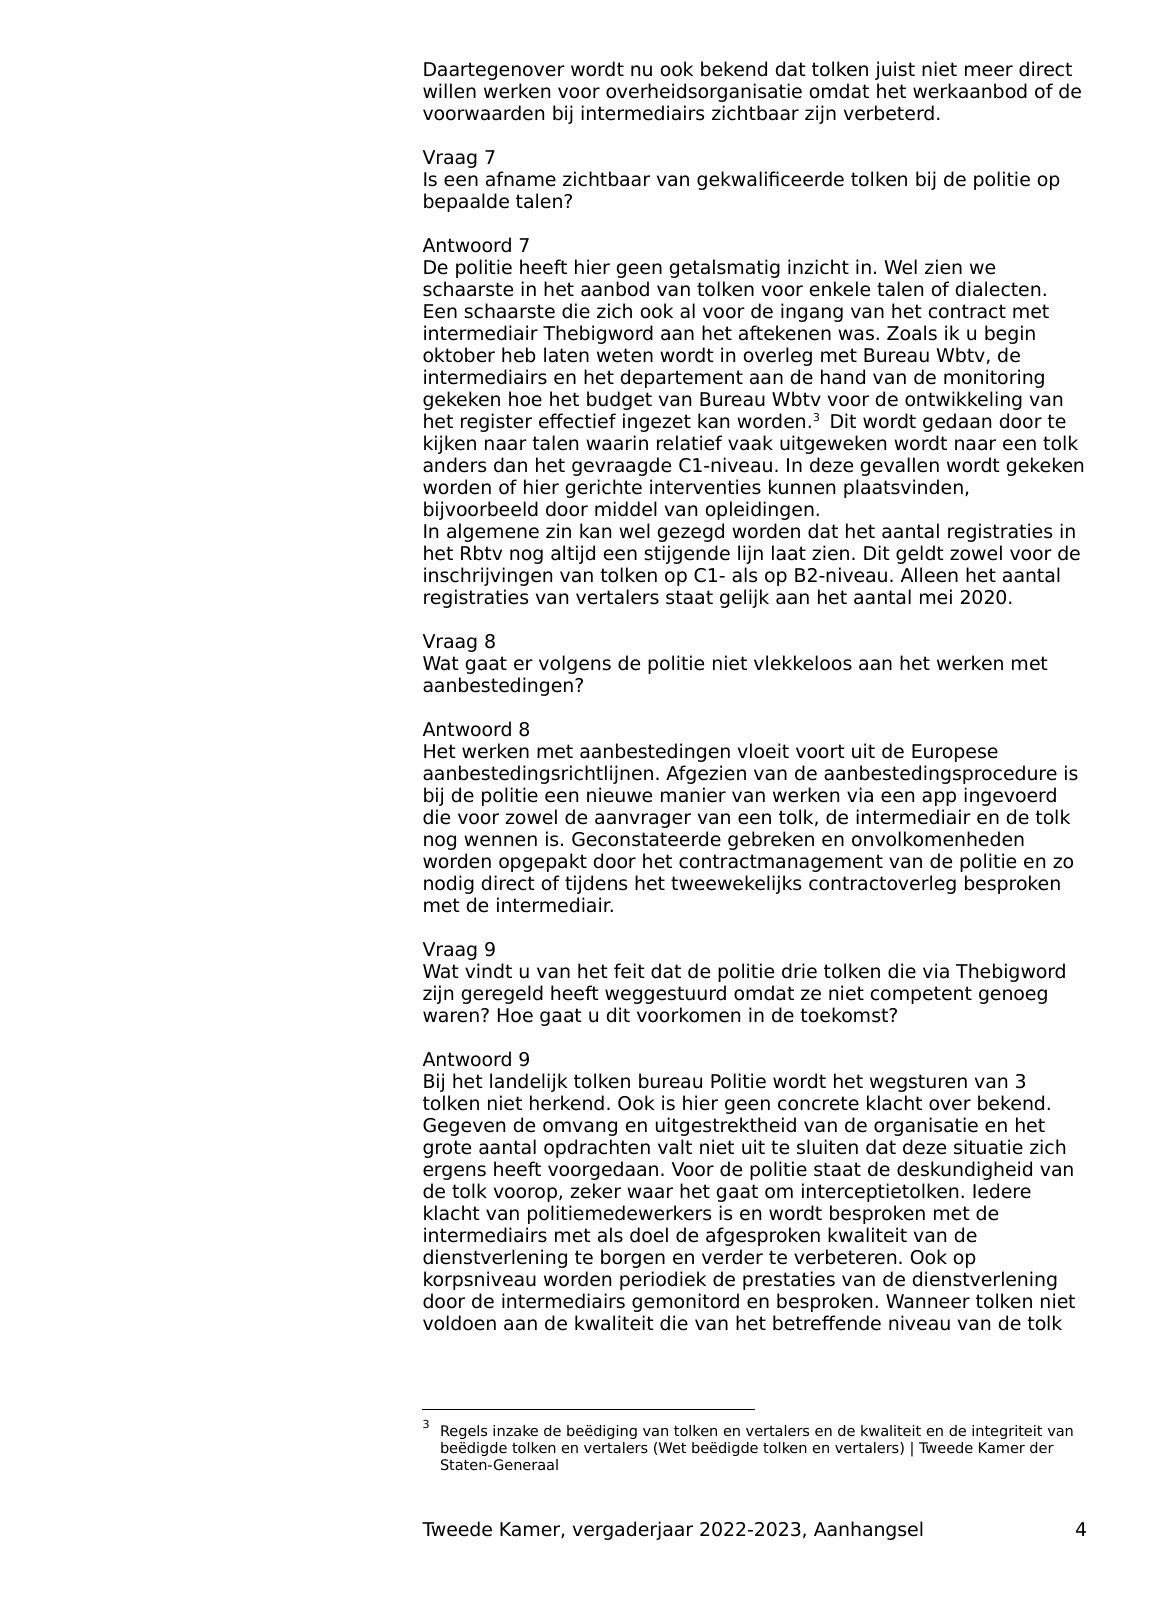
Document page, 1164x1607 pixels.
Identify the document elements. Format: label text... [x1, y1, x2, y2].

text Bij het landelijk tolken bureau Politie wordt het wegsturen van 3 tolken niet herkend. Ook is hier geen concrete klacht over bekend. Gegeven de omvang en uitgestrektheid van de organisatie en het grote aantal opdrachten valt niet uit te sluiten dat deze situatie zich ergens heeft voorgedaan. Voor de politie staat de deskundigheid van de tolk voorop, zeker waar het gaat om interceptietolken. Iedere klacht van politiemedewerkers is en wordt besproken met de intermediairs met als doel de afgesproken kwaliteit van de dienstverlening te borgen en verder te verbeteren. Ook op korpsniveau worden periodiek de prestaties van de dienstverlening door de intermediairs gemonitord en besproken. Wanneer tolken niet voldoen aan de kwaliteit die van het betreffende niveau van de tolk [422, 1071, 1087, 1335]
text Daartegenover wordt nu ook bekend dat tolken juist niet meer direct willen werken voor overheidsorganisatie omdat het werkaanbod of de voorwaarden bij intermediairs zichtbaar zijn verbeterd. [422, 59, 1087, 125]
text Antwoord 8 [422, 719, 1087, 741]
text De politie heeft hier geen getalsmatig inzicht in. Wel zien we schaarste in het aanbod van tolken voor enkele talen of dialecten. Een schaarste die zich ook al voor de ingang van het contract met intermediair Thebigword aan het aftekenen was. Zoals ik u begin oktober heb laten weten wordt in overleg met Bureau Wbtv, de intermediairs en het departement aan de hand van de monitoring gekeken hoe het budget van Bureau Wbtv voor de ontwikkeling van het register effectief ingezet kan worden. Dit wordt gedaan door te kijken naar talen waarin relatief vaak uitgeweken wordt naar een tolk anders dan het gevraagde C1-niveau. In deze gevallen wordt gekeken worden of hier gerichte interventies kunnen plaatsvinden, bijvoorbeeld door middel van opleidingen. [422, 257, 1087, 521]
text Antwoord 9 [422, 1049, 1087, 1071]
text Vraag 9 [422, 939, 1087, 961]
text Wat gaat er volgens de politie niet vlekkeloos aan het werken met aanbestedingen? [422, 653, 1087, 697]
text Wat vindt u van het feit dat de politie drie tolken die via Thebigword zijn geregeld heeft weggestuurd omdat ze niet competent genoeg waren? Hoe gaat u dit voorkomen in de toekomst? [422, 961, 1087, 1027]
text Is een afname zichtbaar van gekwalificeerde tolken bij de politie op bepaalde talen? [422, 169, 1087, 213]
text Regels inzake de beëdiging van tolken en vertalers en de kwaliteit en de integriteit van beëdigde tolken en vertalers (Wet beëdigde tolken en vertalers) | Tweede Kamer der Staten-Generaal [422, 1418, 1087, 1474]
text Vraag 8 [422, 631, 1087, 653]
text Het werken met aanbestedingen vloeit voort uit de Europese aanbestedingsrichtlijnen. Afgezien van de aanbestedingsprocedure is bij de politie een nieuwe manier van werken via een app ingevoerd die voor zowel de aanvrager van een tolk, de intermediair en de tolk nog wennen is. Geconstateerde gebreken en onvolkomenheden worden opgepakt door het contractmanagement van de politie en zo nodig direct of tijdens het tweewekelijks contractoverleg besproken met de intermediair. [422, 741, 1087, 917]
text In algemene zin kan wel gezegd worden dat het aantal registraties in het Rbtv nog altijd een stijgende lijn laat zien. Dit geldt zowel voor de inschrijvingen van tolken op C1- als op B2-niveau. Alleen het aantal registraties van vertalers staat gelijk aan het aantal mei 2020. [422, 521, 1087, 609]
text Vraag 7 [422, 147, 1087, 169]
text Antwoord 7 [422, 235, 1087, 257]
